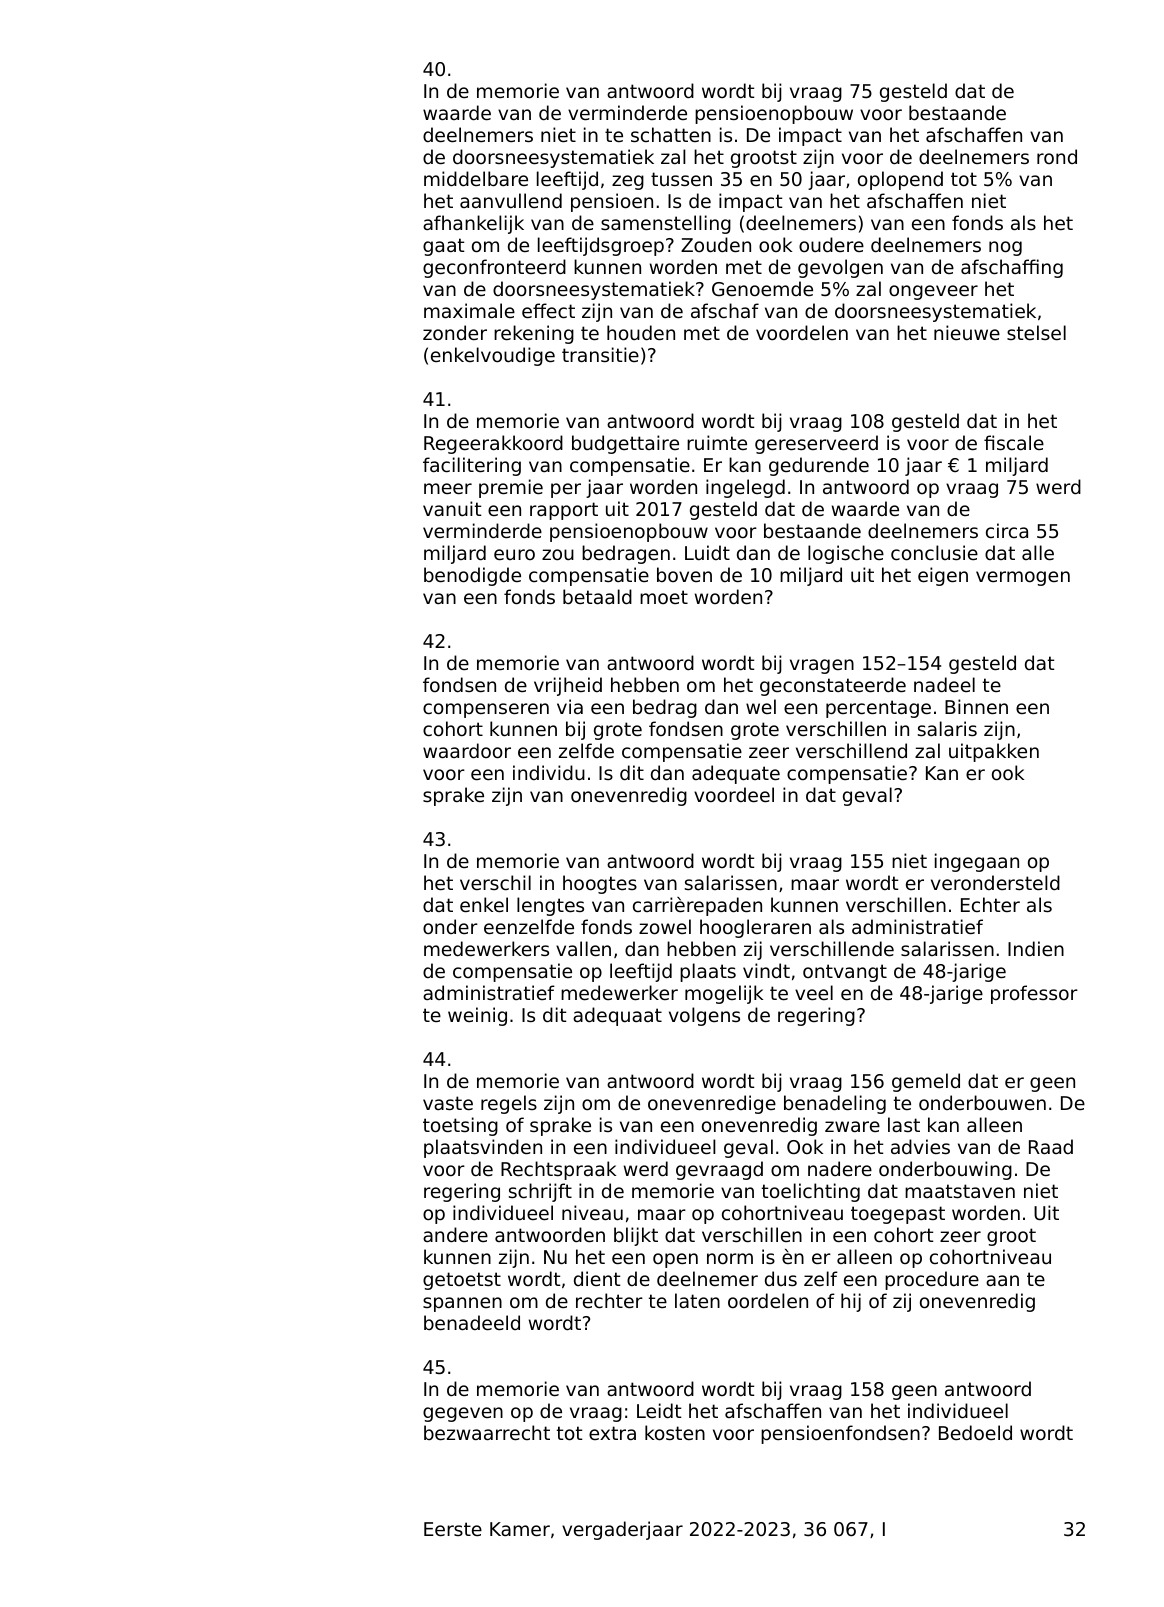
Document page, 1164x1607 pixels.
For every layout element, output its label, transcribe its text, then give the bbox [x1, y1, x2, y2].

text 41. [422, 389, 1087, 411]
text 42. [422, 631, 1087, 653]
text In de memorie van antwoord wordt bij vraag 158 geen antwoord gegeven op de vraag: Leidt het afschaffen van het individueel bezwaarrecht tot extra kosten voor pensioenfondsen? Bedoeld wordt [422, 1379, 1087, 1445]
text 44. [422, 1049, 1087, 1071]
text 43. [422, 829, 1087, 851]
text In de memorie van antwoord wordt bij vraag 75 gesteld dat de waarde van de verminderde pensioenopbouw voor bestaande deelnemers niet in te schatten is. De impact van het afschaffen van de doorsneesystematiek zal het grootst zijn voor de deelnemers rond middelbare leeftijd, zeg tussen 35 en 50 jaar, oplopend tot 5% van het aanvullend pensioen. Is de impact van het afschaffen niet afhankelijk van de samenstelling (deelnemers) van een fonds als het gaat om de leeftijdsgroep? Zouden ook oudere deelnemers nog geconfronteerd kunnen worden met de gevolgen van de afschaffing van de doorsneesystematiek? Genoemde 5% zal ongeveer het maximale effect zijn van de afschaf van de doorsneesystematiek, zonder rekening te houden met de voordelen van het nieuwe stelsel (enkelvoudige transitie)? [422, 81, 1087, 367]
text In de memorie van antwoord wordt bij vragen 152–154 gesteld dat fondsen de vrijheid hebben om het geconstateerde nadeel te compenseren via een bedrag dan wel een percentage. Binnen een cohort kunnen bij grote fondsen grote verschillen in salaris zijn, waardoor een zelfde compensatie zeer verschillend zal uitpakken voor een individu. Is dit dan adequate compensatie? Kan er ook sprake zijn van onevenredig voordeel in dat geval? [422, 653, 1087, 807]
text In de memorie van antwoord wordt bij vraag 156 gemeld dat er geen vaste regels zijn om de onevenredige benadeling te onderbouwen. De toetsing of sprake is van een onevenredig zware last kan alleen plaatsvinden in een individueel geval. Ook in het advies van de Raad voor de Rechtspraak werd gevraagd om nadere onderbouwing. De regering schrijft in de memorie van toelichting dat maatstaven niet op individueel niveau, maar op cohortniveau toegepast worden. Uit andere antwoorden blijkt dat verschillen in een cohort zeer groot kunnen zijn. Nu het een open norm is èn er alleen op cohortniveau getoetst wordt, dient de deelnemer dus zelf een procedure aan te spannen om de rechter te laten oordelen of hij of zij onevenredig benadeeld wordt? [422, 1071, 1087, 1335]
text 40. [422, 59, 1087, 81]
text In de memorie van antwoord wordt bij vraag 155 niet ingegaan op het verschil in hoogtes van salarissen, maar wordt er verondersteld dat enkel lengtes van carrièrepaden kunnen verschillen. Echter als onder eenzelfde fonds zowel hoogleraren als administratief medewerkers vallen, dan hebben zij verschillende salarissen. Indien de compensatie op leeftijd plaats vindt, ontvangt de 48-jarige administratief medewerker mogelijk te veel en de 48-jarige professor te weinig. Is dit adequaat volgens de regering? [422, 851, 1087, 1027]
text In de memorie van antwoord wordt bij vraag 108 gesteld dat in het Regeerakkoord budgettaire ruimte gereserveerd is voor de fiscale facilitering van compensatie. Er kan gedurende 10 jaar € 1 miljard meer premie per jaar worden ingelegd. In antwoord op vraag 75 werd vanuit een rapport uit 2017 gesteld dat de waarde van de verminderde pensioenopbouw voor bestaande deelnemers circa 55 miljard euro zou bedragen. Luidt dan de logische conclusie dat alle benodigde compensatie boven de 10 miljard uit het eigen vermogen van een fonds betaald moet worden? [422, 411, 1087, 609]
text 45. [422, 1357, 1087, 1379]
